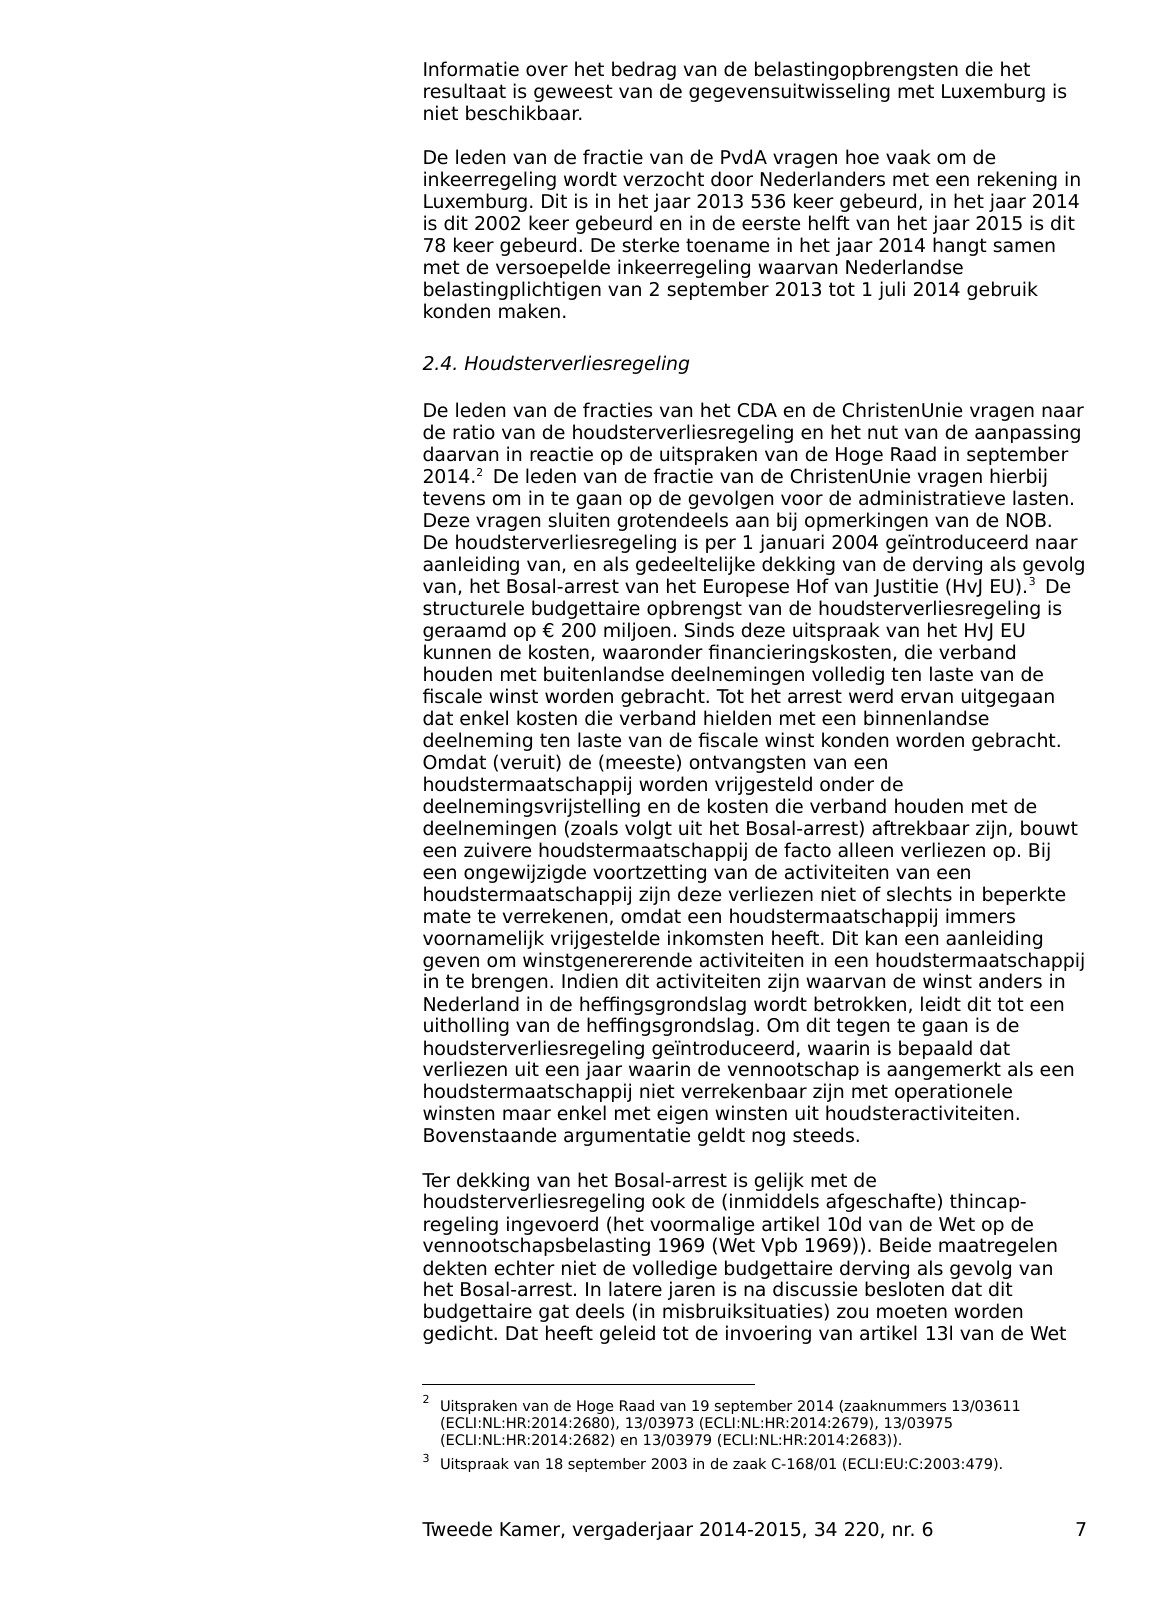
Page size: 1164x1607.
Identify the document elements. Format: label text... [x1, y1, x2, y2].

text Ter dekking van het Bosal-arrest is gelijk met de houdsterverliesregeling ook de (inmiddels afgeschafte) thincap-regeling ingevoerd (het voormalige artikel 10d van de Wet op de vennootschapsbelasting 1969 (Wet Vpb 1969)). Beide maatregelen dekten echter niet de volledige budgettaire derving als gevolg van het Bosal-arrest. In latere jaren is na discussie besloten dat dit budgettaire gat deels (in misbruiksituaties) zou moeten worden gedicht. Dat heeft geleid tot de invoering van artikel 13l van de Wet [422, 1169, 1087, 1345]
text De leden van de fracties van het CDA en de ChristenUnie vragen naar de ratio van de houdsterverliesregeling en het nut van de aanpassing daarvan in reactie op de uitspraken van de Hoge Raad in september 2014. De leden van de fractie van de ChristenUnie vragen hierbij tevens om in te gaan op de gevolgen voor de administratieve lasten. Deze vragen sluiten grotendeels aan bij opmerkingen van de NOB. [422, 400, 1087, 532]
subtitle 2.4. Houdsterverliesregeling [422, 353, 1087, 375]
text Informatie over het bedrag van de belastingopbrengsten die het resultaat is geweest van de gegevensuitwisseling met Luxemburg is niet beschikbaar. [422, 59, 1087, 125]
text De houdsterverliesregeling is per 1 januari 2004 geïntroduceerd naar aanleiding van, en als gedeeltelijke dekking van de derving als gevolg van, het Bosal-arrest van het Europese Hof van Justitie (HvJ EU). De structurele budgettaire opbrengst van de houdsterverliesregeling is geraamd op € 200 miljoen. Sinds deze uitspraak van het HvJ EU kunnen de kosten, waaronder financieringskosten, die verband houden met buitenlandse deelnemingen volledig ten laste van de fiscale winst worden gebracht. Tot het arrest werd ervan uitgegaan dat enkel kosten die verband hielden met een binnenlandse deelneming ten laste van de fiscale winst konden worden gebracht. Omdat (veruit) de (meeste) ontvangsten van een houdstermaatschappij worden vrijgesteld onder de deelnemingsvrijstelling en de kosten die verband houden met de deelnemingen (zoals volgt uit het Bosal-arrest) aftrekbaar zijn, bouwt een zuivere houdstermaatschappij de facto alleen verliezen op. Bij een ongewijzigde voortzetting van de activiteiten van een houdstermaatschappij zijn deze verliezen niet of slechts in beperkte mate te verrekenen, omdat een houdstermaatschappij immers voornamelijk vrijgestelde inkomsten heeft. Dit kan een aanleiding geven om winstgenererende activiteiten in een houdstermaatschappij in te brengen. Indien dit activiteiten zijn waarvan de winst anders in Nederland in de heffingsgrondslag wordt betrokken, leidt dit tot een uitholling van de heffingsgrondslag. Om dit tegen te gaan is de houdsterverliesregeling geïntroduceerd, waarin is bepaald dat verliezen uit een jaar waarin de vennootschap is aangemerkt als een houdstermaatschappij niet verrekenbaar zijn met operationele winsten maar enkel met eigen winsten uit houdsteractiviteiten. Bovenstaande argumentatie geldt nog steeds. [422, 532, 1087, 1147]
text Uitspraken van de Hoge Raad van 19 september 2014 (zaaknummers 13/03611 (ECLI:NL:HR:2014:2680), 13/03973 (ECLI:NL:HR:2014:2679), 13/03975 (ECLI:NL:HR:2014:2682) en 13/03979 (ECLI:NL:HR:2014:2683)). [422, 1393, 1087, 1449]
text De leden van de fractie van de PvdA vragen hoe vaak om de inkeerregeling wordt verzocht door Nederlanders met een rekening in Luxemburg. Dit is in het jaar 2013 536 keer gebeurd, in het jaar 2014 is dit 2002 keer gebeurd en in de eerste helft van het jaar 2015 is dit 78 keer gebeurd. De sterke toename in het jaar 2014 hangt samen met de versoepelde inkeerregeling waarvan Nederlandse belastingplichtigen van 2 september 2013 tot 1 juli 2014 gebruik konden maken. [422, 147, 1087, 323]
text Uitspraak van 18 september 2003 in de zaak C-168/01 (ECLI:EU:C:2003:479). [422, 1452, 1087, 1474]
